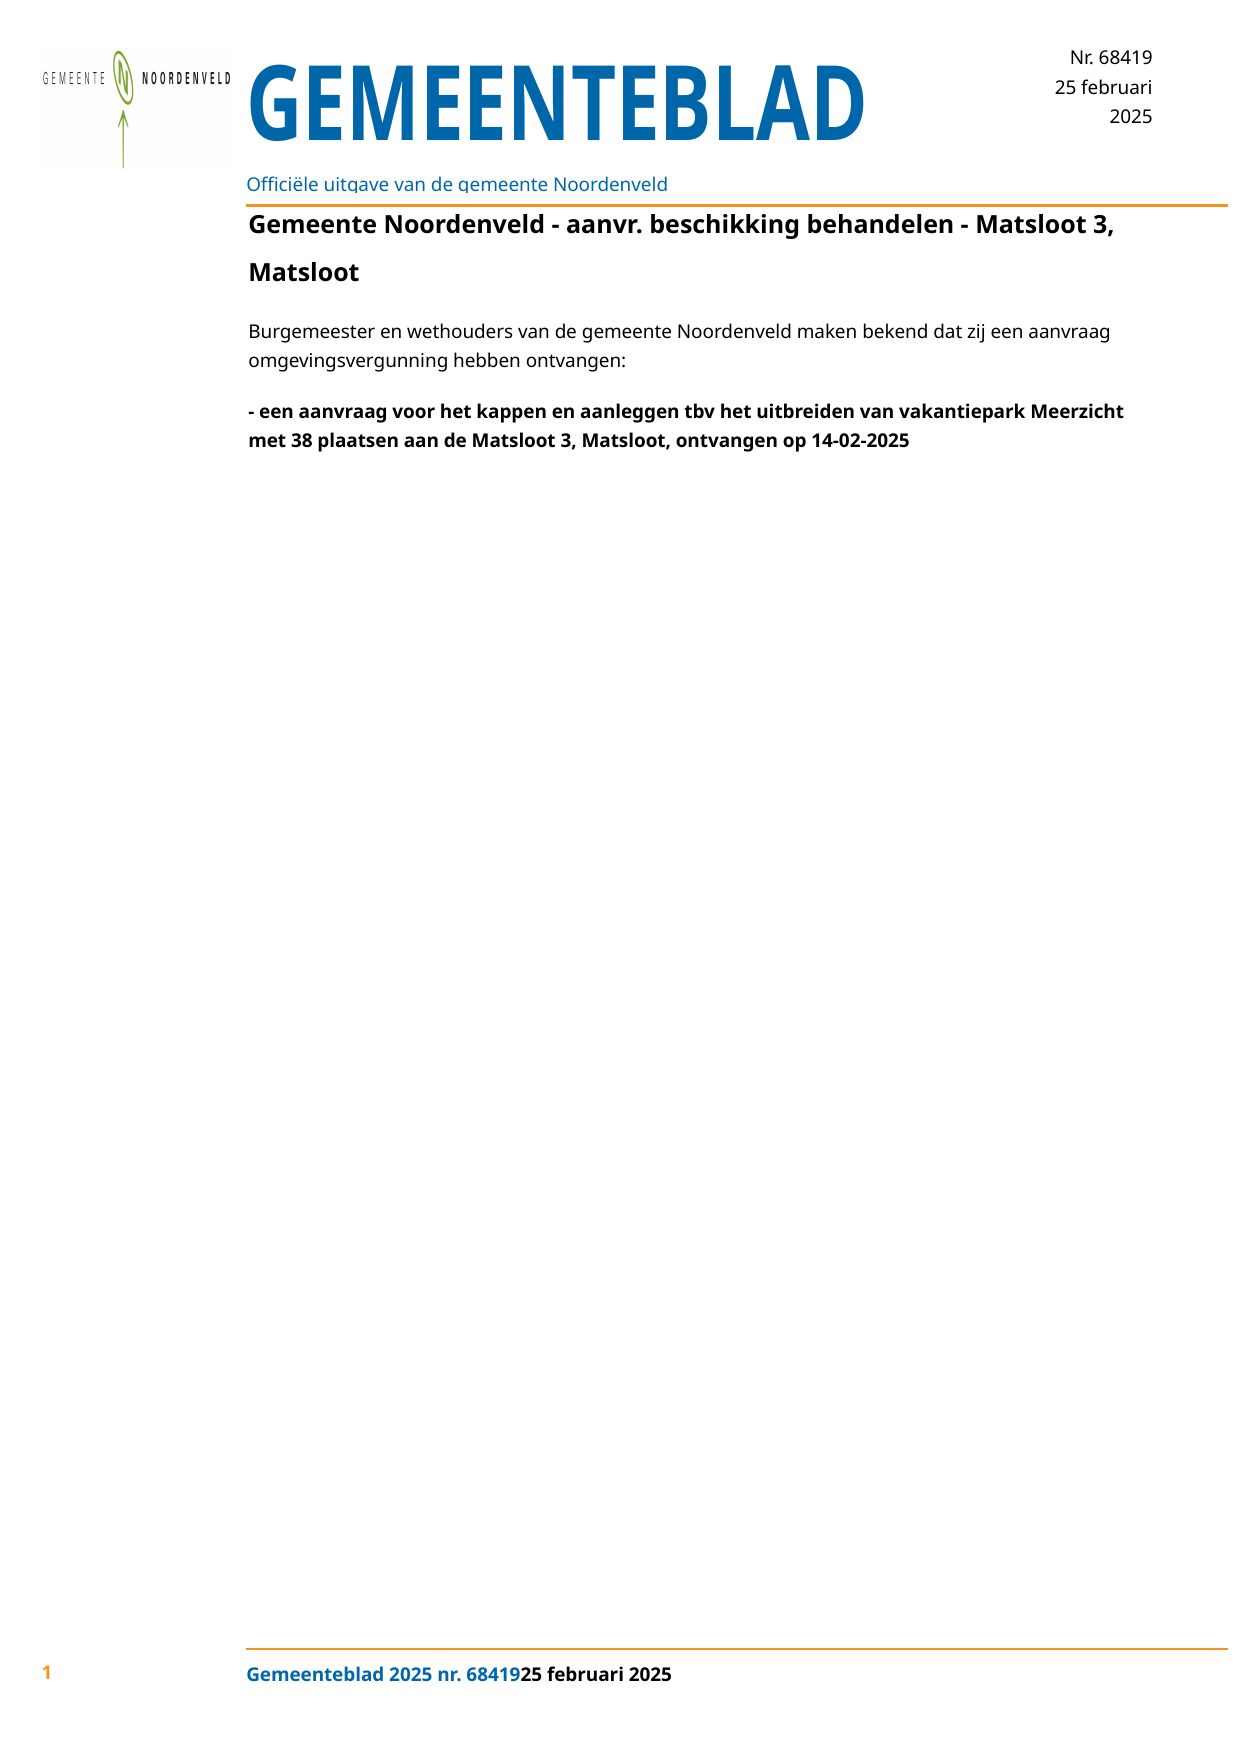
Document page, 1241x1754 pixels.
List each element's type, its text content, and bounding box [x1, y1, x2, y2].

text Burgemeester en wethouders van de gemeente Noordenveld maken bekend dat zij een aanvraag omgevingsvergunning hebben ontvangen: [248, 318, 1152, 373]
picture [41, 47, 231, 172]
text - een aanvraag voor het kappen en aanleggen tbv het uitbreiden van vakantiepark Meerzicht met 38 plaatsen aan de Matsloot 3, Matsloot, ontvangen op 14-02-2025 [248, 398, 1152, 453]
text Gemeente Noordenveld - aanvr. beschikking behandelen - Matsloot 3, Matsloot [248, 207, 1152, 288]
